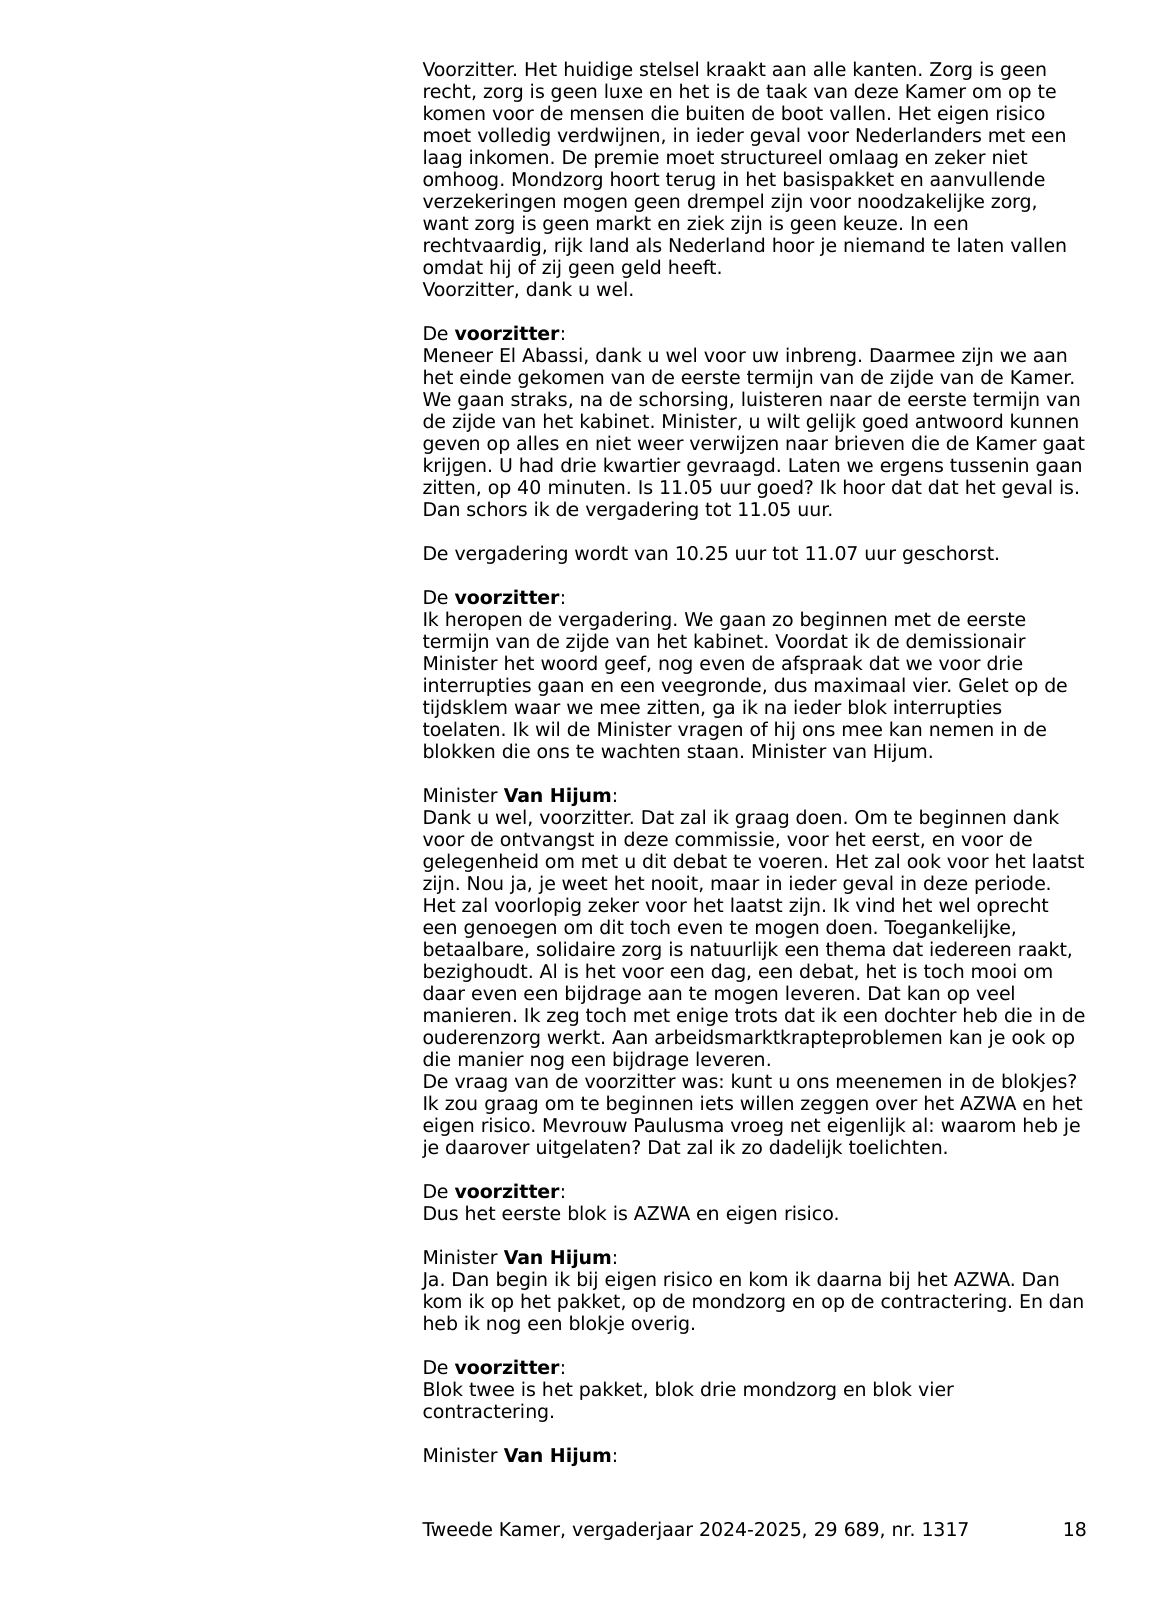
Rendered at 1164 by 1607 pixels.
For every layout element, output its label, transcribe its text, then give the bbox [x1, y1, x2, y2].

text Blok twee is het pakket, blok drie mondzorg en blok vier contractering. [422, 1379, 1087, 1423]
text De voorzitter: [422, 1357, 1087, 1379]
text De voorzitter: [422, 323, 1087, 345]
text Minister Van Hijum: [422, 785, 1087, 807]
text De voorzitter: [422, 1181, 1087, 1203]
text Meneer El Abassi, dank u wel voor uw inbreng. Daarmee zijn we aan het einde gekomen van de eerste termijn van de zijde van de Kamer. We gaan straks, na de schorsing, luisteren naar de eerste termijn van de zijde van het kabinet. Minister, u wilt gelijk goed antwoord kunnen geven op alles en niet weer verwijzen naar brieven die de Kamer gaat krijgen. U had drie kwartier gevraagd. Laten we ergens tussenin gaan zitten, op 40 minuten. Is 11.05 uur goed? Ik hoor dat dat het geval is. Dan schors ik de vergadering tot 11.05 uur. [422, 345, 1087, 521]
text Minister Van Hijum: [422, 1445, 1087, 1467]
text Voorzitter. Het huidige stelsel kraakt aan alle kanten. Zorg is geen recht, zorg is geen luxe en het is de taak van deze Kamer om op te komen voor de mensen die buiten de boot vallen. Het eigen risico moet volledig verdwijnen, in ieder geval voor Nederlanders met een laag inkomen. De premie moet structureel omlaag en zeker niet omhoog. Mondzorg hoort terug in het basispakket en aanvullende verzekeringen mogen geen drempel zijn voor noodzakelijke zorg, want zorg is geen markt en ziek zijn is geen keuze. In een rechtvaardig, rijk land als Nederland hoor je niemand te laten vallen omdat hij of zij geen geld heeft. [422, 59, 1087, 279]
text Minister Van Hijum: [422, 1247, 1087, 1269]
text De vergadering wordt van 10.25 uur tot 11.07 uur geschorst. [422, 543, 1087, 565]
text Voorzitter, dank u wel. [422, 279, 1087, 301]
text Ik heropen de vergadering. We gaan zo beginnen met de eerste termijn van de zijde van het kabinet. Voordat ik de demissionair Minister het woord geef, nog even de afspraak dat we voor drie interrupties gaan en een veegronde, dus maximaal vier. Gelet op de tijdsklem waar we mee zitten, ga ik na ieder blok interrupties toelaten. Ik wil de Minister vragen of hij ons mee kan nemen in de blokken die ons te wachten staan. Minister van Hijum. [422, 609, 1087, 763]
text Ja. Dan begin ik bij eigen risico en kom ik daarna bij het AZWA. Dan kom ik op het pakket, op de mondzorg en op de contractering. En dan heb ik nog een blokje overig. [422, 1269, 1087, 1335]
text De voorzitter: [422, 587, 1087, 609]
text Dus het eerste blok is AZWA en eigen risico. [422, 1203, 1087, 1225]
text De vraag van de voorzitter was: kunt u ons meenemen in de blokjes? Ik zou graag om te beginnen iets willen zeggen over het AZWA en het eigen risico. Mevrouw Paulusma vroeg net eigenlijk al: waarom heb je je daarover uitgelaten? Dat zal ik zo dadelijk toelichten. [422, 1071, 1087, 1159]
text Dank u wel, voorzitter. Dat zal ik graag doen. Om te beginnen dank voor de ontvangst in deze commissie, voor het eerst, en voor de gelegenheid om met u dit debat te voeren. Het zal ook voor het laatst zijn. Nou ja, je weet het nooit, maar in ieder geval in deze periode. Het zal voorlopig zeker voor het laatst zijn. Ik vind het wel oprecht een genoegen om dit toch even te mogen doen. Toegankelijke, betaalbare, solidaire zorg is natuurlijk een thema dat iedereen raakt, bezighoudt. Al is het voor een dag, een debat, het is toch mooi om daar even een bijdrage aan te mogen leveren. Dat kan op veel manieren. Ik zeg toch met enige trots dat ik een dochter heb die in de ouderenzorg werkt. Aan arbeidsmarktkrapteproblemen kan je ook op die manier nog een bijdrage leveren. [422, 807, 1087, 1071]
